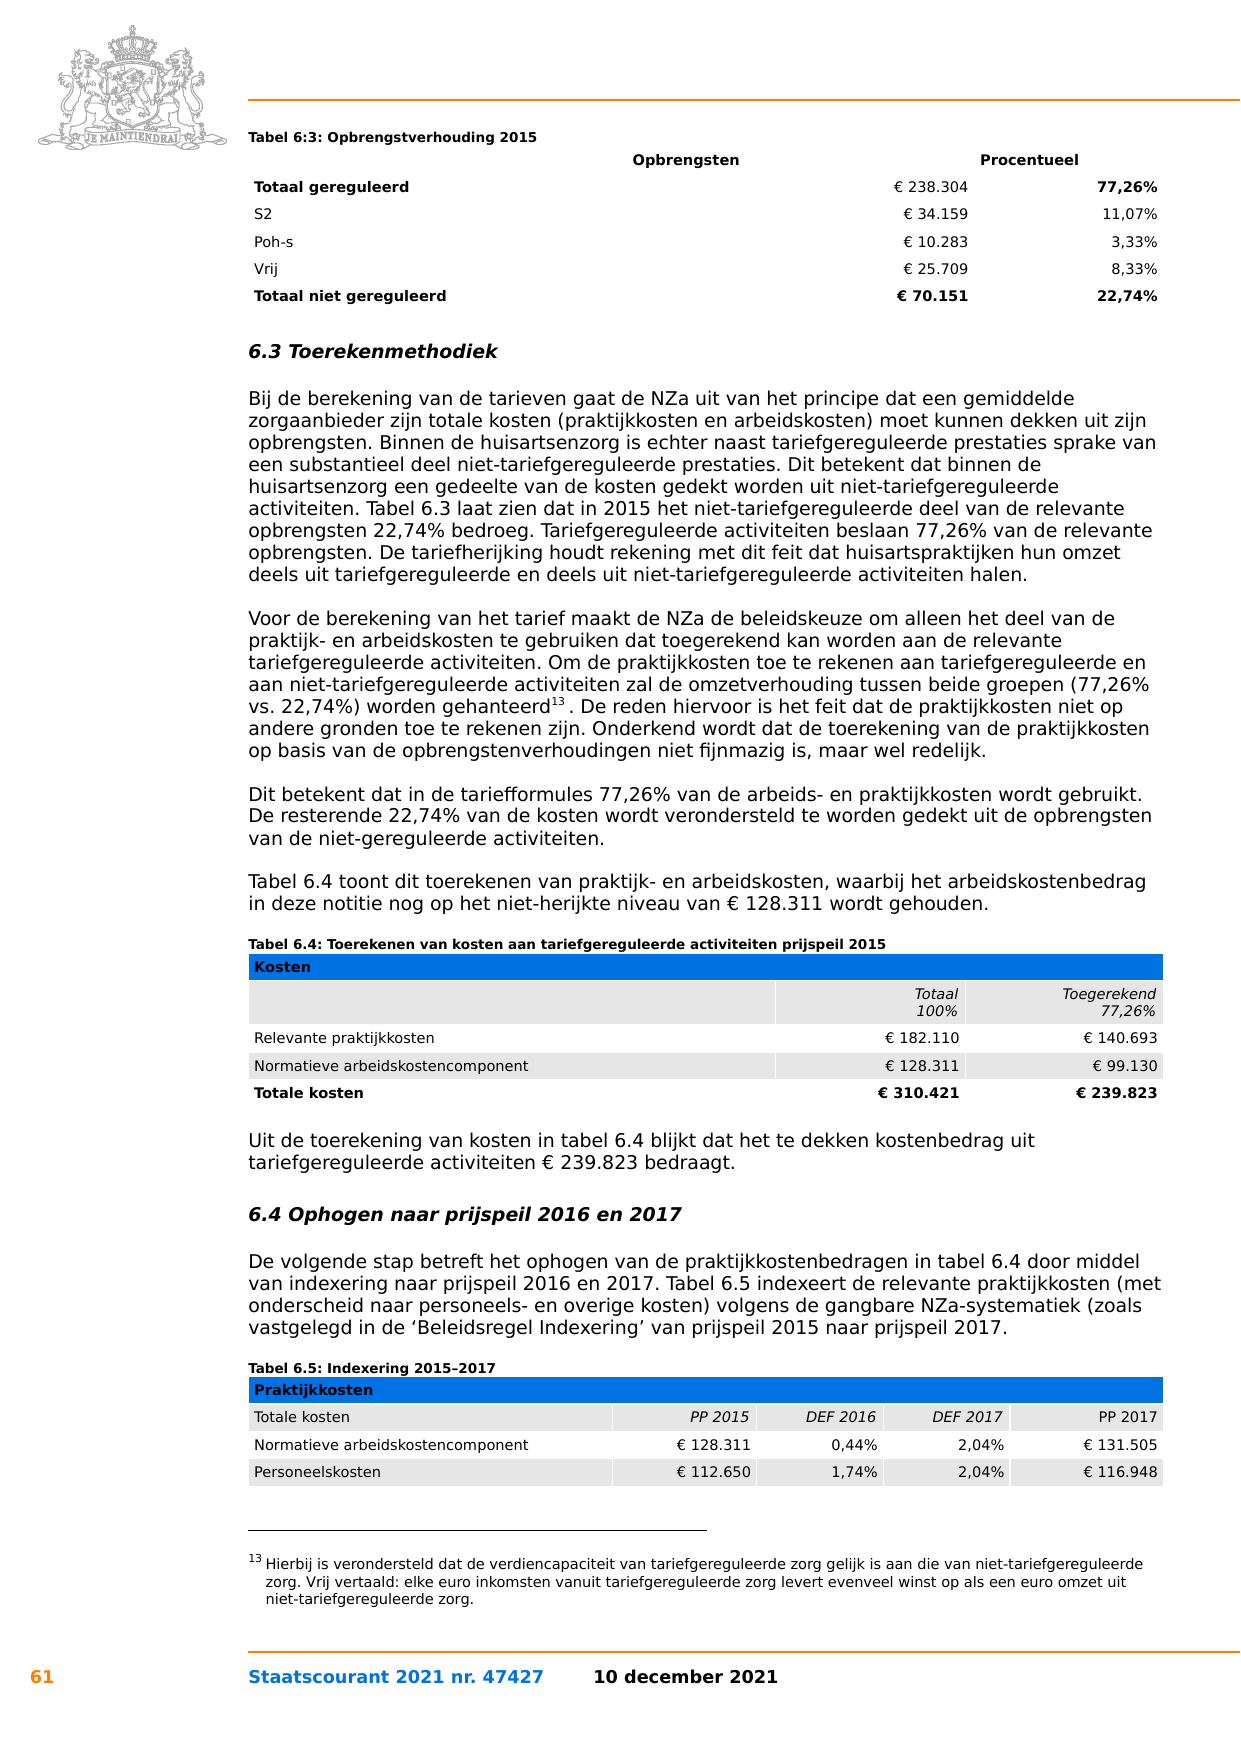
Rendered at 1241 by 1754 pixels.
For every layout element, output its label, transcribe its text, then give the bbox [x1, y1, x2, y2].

table_cell Procentueel [975, 147, 1163, 173]
table_cell 22,74% [975, 284, 1163, 310]
picture [38, 25, 227, 150]
table_header Tabel 6.4: Toerekenen van kosten aan tariefgereguleerde activiteiten prijspeil 2015 [248, 937, 1163, 953]
table_cell 1,74% [757, 1459, 883, 1486]
text Dit betekent dat in de tariefformules 77,26% van de arbeids- en praktijkkosten wordt gebruikt. De resterende 22,74% van de kosten wordt verondersteld te worden gedekt uit de opbrengsten van de niet-gereguleerde activiteiten. [248, 783, 1163, 849]
table_cell DEF 2017 [884, 1405, 1009, 1431]
table_cell € 182.110 [776, 1026, 965, 1052]
table_cell Totaal gereguleerd [249, 174, 626, 200]
table_cell Totale kosten [249, 1405, 612, 1431]
table_cell € 310.421 [776, 1080, 965, 1107]
table_cell € 140.693 [966, 1026, 1163, 1052]
table_cell S2 [249, 201, 626, 228]
table_cell € 34.159 [627, 201, 974, 228]
table_cell 3,33% [975, 229, 1163, 255]
table_cell 77,26% [975, 174, 1163, 200]
table_cell Totaal niet gereguleerd [249, 284, 626, 310]
table_cell € 238.304 [627, 174, 974, 200]
table_cell Vrij [249, 256, 626, 283]
text Bij de berekening van de tarieven gaat de NZa uit van het principe dat een gemiddelde zorgaanbieder zijn totale kosten (praktijkkosten en arbeidskosten) moet kunnen dekken uit zijn opbrengsten. Binnen de huisartsenzorg is echter naast tariefgereguleerde prestaties sprake van een substantieel deel niet-tariefgereguleerde prestaties. Dit betekent dat binnen de huisartsenzorg een gedeelte van de kosten gedekt worden uit niet-tariefgereguleerde activiteiten. Tabel 6.3 laat zien dat in 2015 het niet-tariefgereguleerde deel van de relevante opbrengsten 22,74% bedroeg. Tariefgereguleerde activiteiten beslaan 77,26% van de relevante opbrengsten. De tariefherijking houdt rekening met dit feit dat huisartspraktijken hun omzet deels uit tariefgereguleerde en deels uit niet-tariefgereguleerde activiteiten halen. [248, 388, 1163, 586]
table_cell Poh-s [249, 229, 626, 255]
table_cell Kosten [249, 954, 1163, 980]
table_cell € 25.709 [627, 256, 974, 283]
table_cell Totaal 100% [776, 981, 965, 1024]
table_cell [249, 147, 626, 173]
table_cell PP 2015 [613, 1405, 756, 1431]
table_cell Totale kosten [249, 1080, 775, 1107]
table_cell PP 2017 [1011, 1405, 1163, 1431]
text Voor de berekening van het tarief maakt de NZa de beleidskeuze om alleen het deel van de praktijk- en arbeidskosten te gebruiken dat toegerekend kan worden aan de relevante tariefgereguleerde activiteiten. Om de praktijkkosten toe te rekenen aan tariefgereguleerde en aan niet-tariefgereguleerde activiteiten zal de omzetverhouding tussen beide groepen (77,26% vs. 22,74%) worden gehanteerd. De reden hiervoor is het feit dat de praktijkkosten niet op andere gronden toe te rekenen zijn. Onderkend wordt dat de toerekening van de praktijkkosten op basis van de opbrengstenverhoudingen niet fijnmazig is, maar wel redelijk. [248, 608, 1163, 762]
table_cell € 131.505 [1011, 1432, 1163, 1458]
table_cell [249, 981, 775, 1024]
text Hierbij is verondersteld dat de verdiencapaciteit van tariefgereguleerde zorg gelijk is aan die van niet-tariefgereguleerde zorg. Vrij vertaald: elke euro inkomsten vanuit tariefgereguleerde zorg levert evenveel winst op als een euro omzet uit niet-tariefgereguleerde zorg. [248, 1552, 1163, 1608]
table_cell Toegerekend 77,26% [966, 981, 1163, 1024]
table_cell € 112.650 [613, 1459, 756, 1486]
table_cell € 128.311 [776, 1053, 965, 1079]
table_cell € 239.823 [966, 1080, 1163, 1107]
text De volgende stap betreft het ophogen van de praktijkkostenbedragen in tabel 6.4 door middel van indexering naar prijspeil 2016 en 2017. Tabel 6.5 indexeert de relevante praktijkkosten (met onderscheid naar personeels- en overige kosten) volgens de gangbare NZa-systematiek (zoals vastgelegd in de ‘Beleidsregel Indexering’ van prijspeil 2015 naar prijspeil 2017. [248, 1251, 1163, 1338]
table_cell € 10.283 [627, 229, 974, 255]
table_cell € 116.948 [1011, 1459, 1163, 1486]
table_cell 2,04% [884, 1432, 1009, 1458]
table_cell 0,44% [757, 1432, 883, 1458]
text Tabel 6.4 toont dit toerekenen van praktijk- en arbeidskosten, waarbij het arbeidskostenbedrag in deze notitie nog op het niet-herijkte niveau van € 128.311 wordt gehouden. [248, 871, 1163, 915]
table_cell € 70.151 [627, 284, 974, 310]
table_cell DEF 2016 [757, 1405, 883, 1431]
table_cell Praktijkkosten [249, 1377, 1163, 1403]
table_cell 11,07% [975, 201, 1163, 228]
table_cell Normatieve arbeidskostencomponent [249, 1053, 775, 1079]
table_cell 2,04% [884, 1459, 1009, 1486]
table_cell 8,33% [975, 256, 1163, 283]
table_cell Relevante praktijkkosten [249, 1026, 775, 1052]
table_header Tabel 6:3: Opbrengstverhouding 2015 [248, 130, 1163, 146]
table_header Tabel 6.5: Indexering 2015–2017 [248, 1360, 1163, 1376]
table_cell € 99.130 [966, 1053, 1163, 1079]
subtitle 6.3 Toerekenmethodiek [248, 341, 1163, 363]
table_cell Normatieve arbeidskostencomponent [249, 1432, 612, 1458]
table_cell € 128.311 [613, 1432, 756, 1458]
table_cell Opbrengsten [627, 147, 974, 173]
table_cell Personeelskosten [249, 1459, 612, 1486]
text Uit de toerekening van kosten in tabel 6.4 blijkt dat het te dekken kostenbedrag uit tariefgereguleerde activiteiten € 239.823 bedraagt. [248, 1130, 1163, 1174]
subtitle 6.4 Ophogen naar prijspeil 2016 en 2017 [248, 1204, 1163, 1226]
